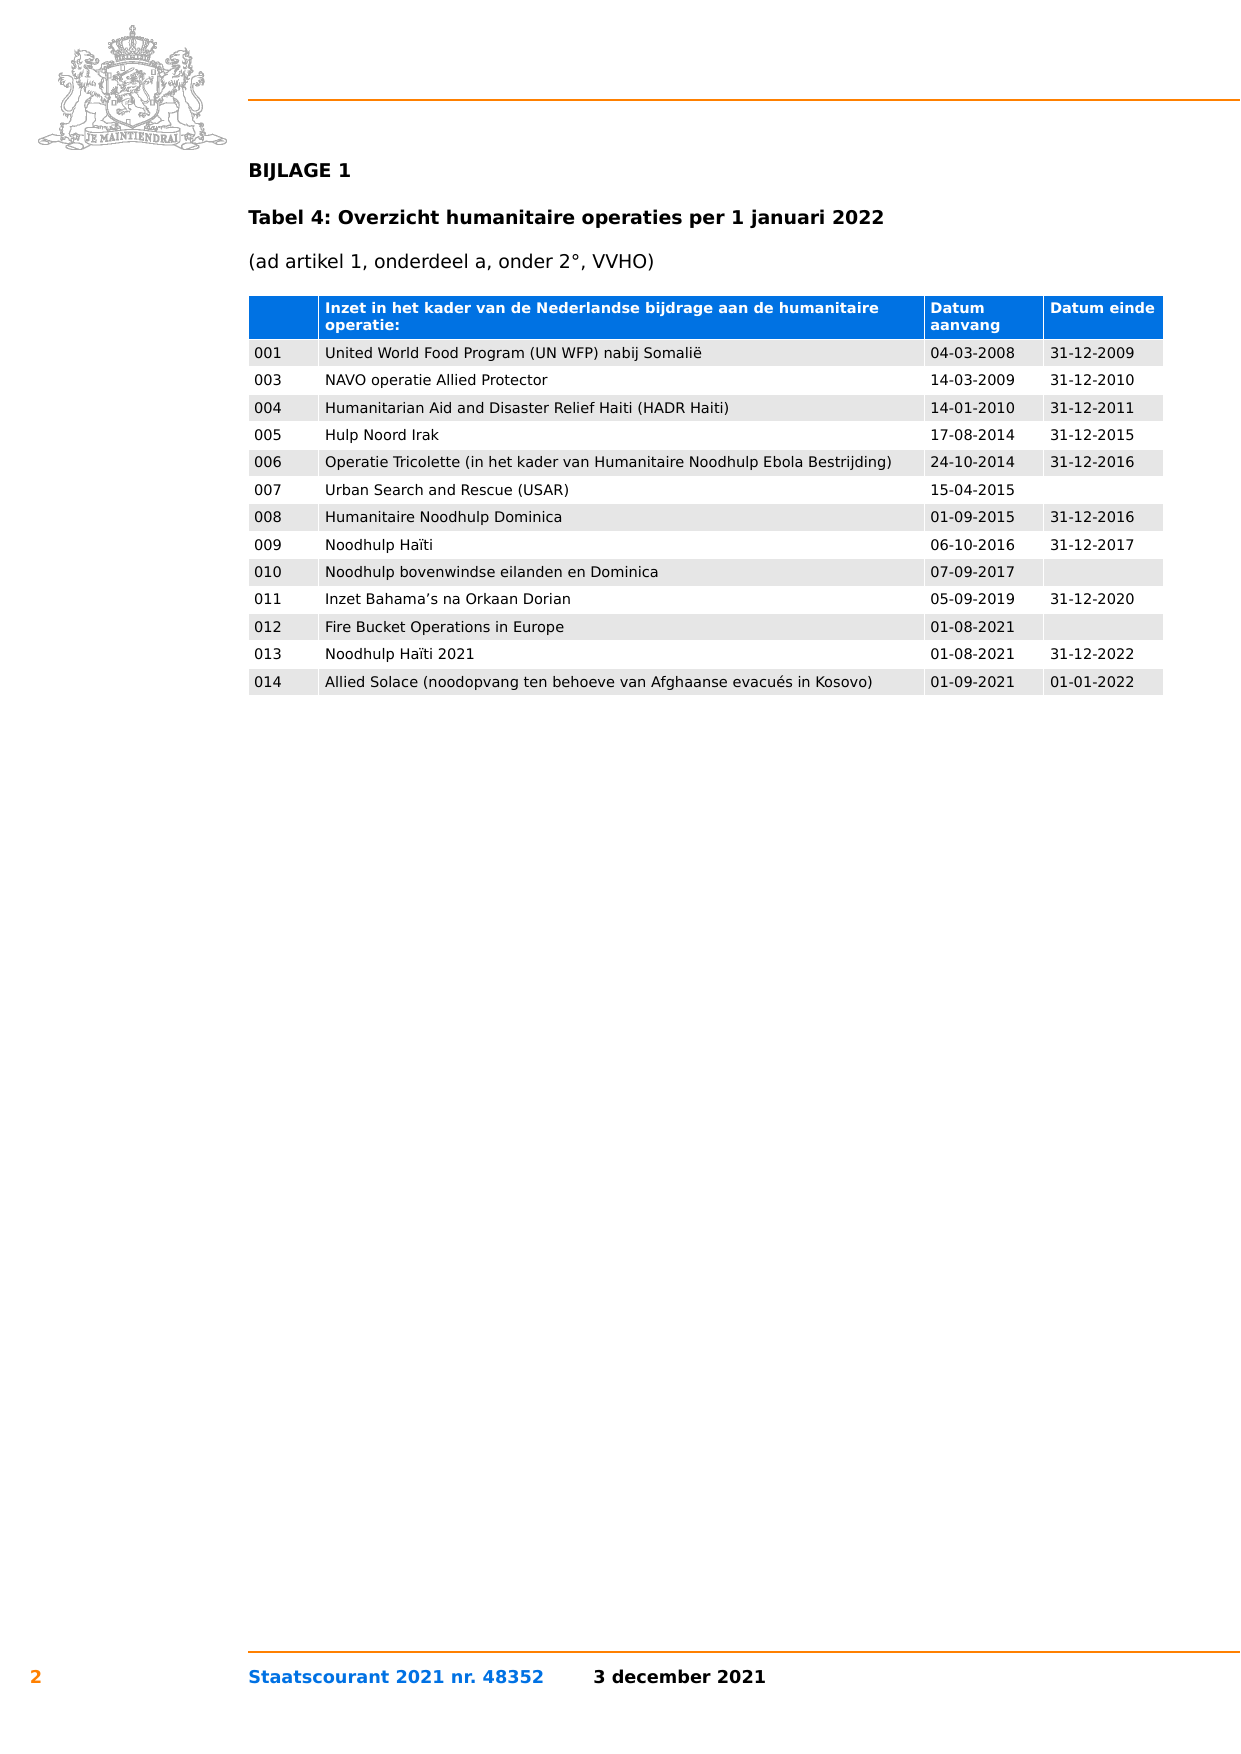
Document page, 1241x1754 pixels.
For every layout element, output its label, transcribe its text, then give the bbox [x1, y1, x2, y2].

table_cell 004 [249, 395, 318, 421]
table_cell 14-03-2009 [925, 368, 1043, 394]
table_cell 31-12-2017 [1044, 532, 1163, 558]
table_cell 005 [249, 422, 318, 448]
table_cell [1044, 477, 1163, 503]
table_cell Noodhulp bovenwindse eilanden en Dominica [319, 559, 924, 586]
table_cell 01-09-2021 [925, 669, 1043, 695]
table_cell 014 [249, 669, 318, 695]
table_cell 011 [249, 587, 318, 613]
table_cell 009 [249, 532, 318, 558]
table_cell 07-09-2017 [925, 559, 1043, 586]
table_cell Operatie Tricolette (in het kader van Humanitaire Noodhulp Ebola Bestrijding) [319, 450, 924, 476]
table_cell 01-09-2015 [925, 504, 1043, 531]
table_cell 010 [249, 559, 318, 586]
table_cell 008 [249, 504, 318, 531]
text Tabel 4: Overzicht humanitaire operaties per 1 januari 2022 [248, 207, 1163, 229]
table_cell 14-01-2010 [925, 395, 1043, 421]
table_cell 31-12-2015 [1044, 422, 1163, 448]
table_cell Fire Bucket Operations in Europe [319, 614, 924, 640]
table_cell Urban Search and Rescue (USAR) [319, 477, 924, 503]
table_cell 31-12-2011 [1044, 395, 1163, 421]
text (ad artikel 1, onderdeel a, onder 2°, VVHO) [248, 251, 1163, 273]
table_cell United World Food Program (UN WFP) nabij Somalië [319, 340, 924, 366]
table_cell Hulp Noord Irak [319, 422, 924, 448]
table_cell 003 [249, 368, 318, 394]
table_header [249, 296, 318, 339]
table_cell 17-08-2014 [925, 422, 1043, 448]
table_cell 01-08-2021 [925, 641, 1043, 668]
table_header Datum einde [1044, 296, 1163, 339]
table_header Datum aanvang [925, 296, 1043, 339]
table_cell 01-08-2021 [925, 614, 1043, 640]
table_cell 31-12-2020 [1044, 587, 1163, 613]
table_cell Inzet Bahama’s na Orkaan Dorian [319, 587, 924, 613]
table_cell [1044, 614, 1163, 640]
table_cell Noodhulp Haïti 2021 [319, 641, 924, 668]
table_cell 006 [249, 450, 318, 476]
table_cell 012 [249, 614, 318, 640]
table_cell 31-12-2009 [1044, 340, 1163, 366]
picture [38, 25, 227, 150]
table_cell 15-04-2015 [925, 477, 1043, 503]
table_cell 06-10-2016 [925, 532, 1043, 558]
table_cell Allied Solace (noodopvang ten behoeve van Afghaanse evacués in Kosovo) [319, 669, 924, 695]
table_cell NAVO operatie Allied Protector [319, 368, 924, 394]
table_cell 24-10-2014 [925, 450, 1043, 476]
table_cell [1044, 559, 1163, 586]
table_cell 31-12-2016 [1044, 450, 1163, 476]
table_header Inzet in het kader van de Nederlandse bijdrage aan de humanitaire operatie: [319, 296, 924, 339]
table_cell Humanitarian Aid and Disaster Relief Haiti (HADR Haiti) [319, 395, 924, 421]
table_cell 05-09-2019 [925, 587, 1043, 613]
table_cell 04-03-2008 [925, 340, 1043, 366]
table_cell Humanitaire Noodhulp Dominica [319, 504, 924, 531]
table_cell 31-12-2022 [1044, 641, 1163, 668]
table_cell 013 [249, 641, 318, 668]
table_cell 001 [249, 340, 318, 366]
table_cell 31-12-2010 [1044, 368, 1163, 394]
subtitle BIJLAGE 1 [248, 160, 1163, 182]
table_cell 31-12-2016 [1044, 504, 1163, 531]
table_cell Noodhulp Haïti [319, 532, 924, 558]
table_cell 007 [249, 477, 318, 503]
table_cell 01-01-2022 [1044, 669, 1163, 695]
